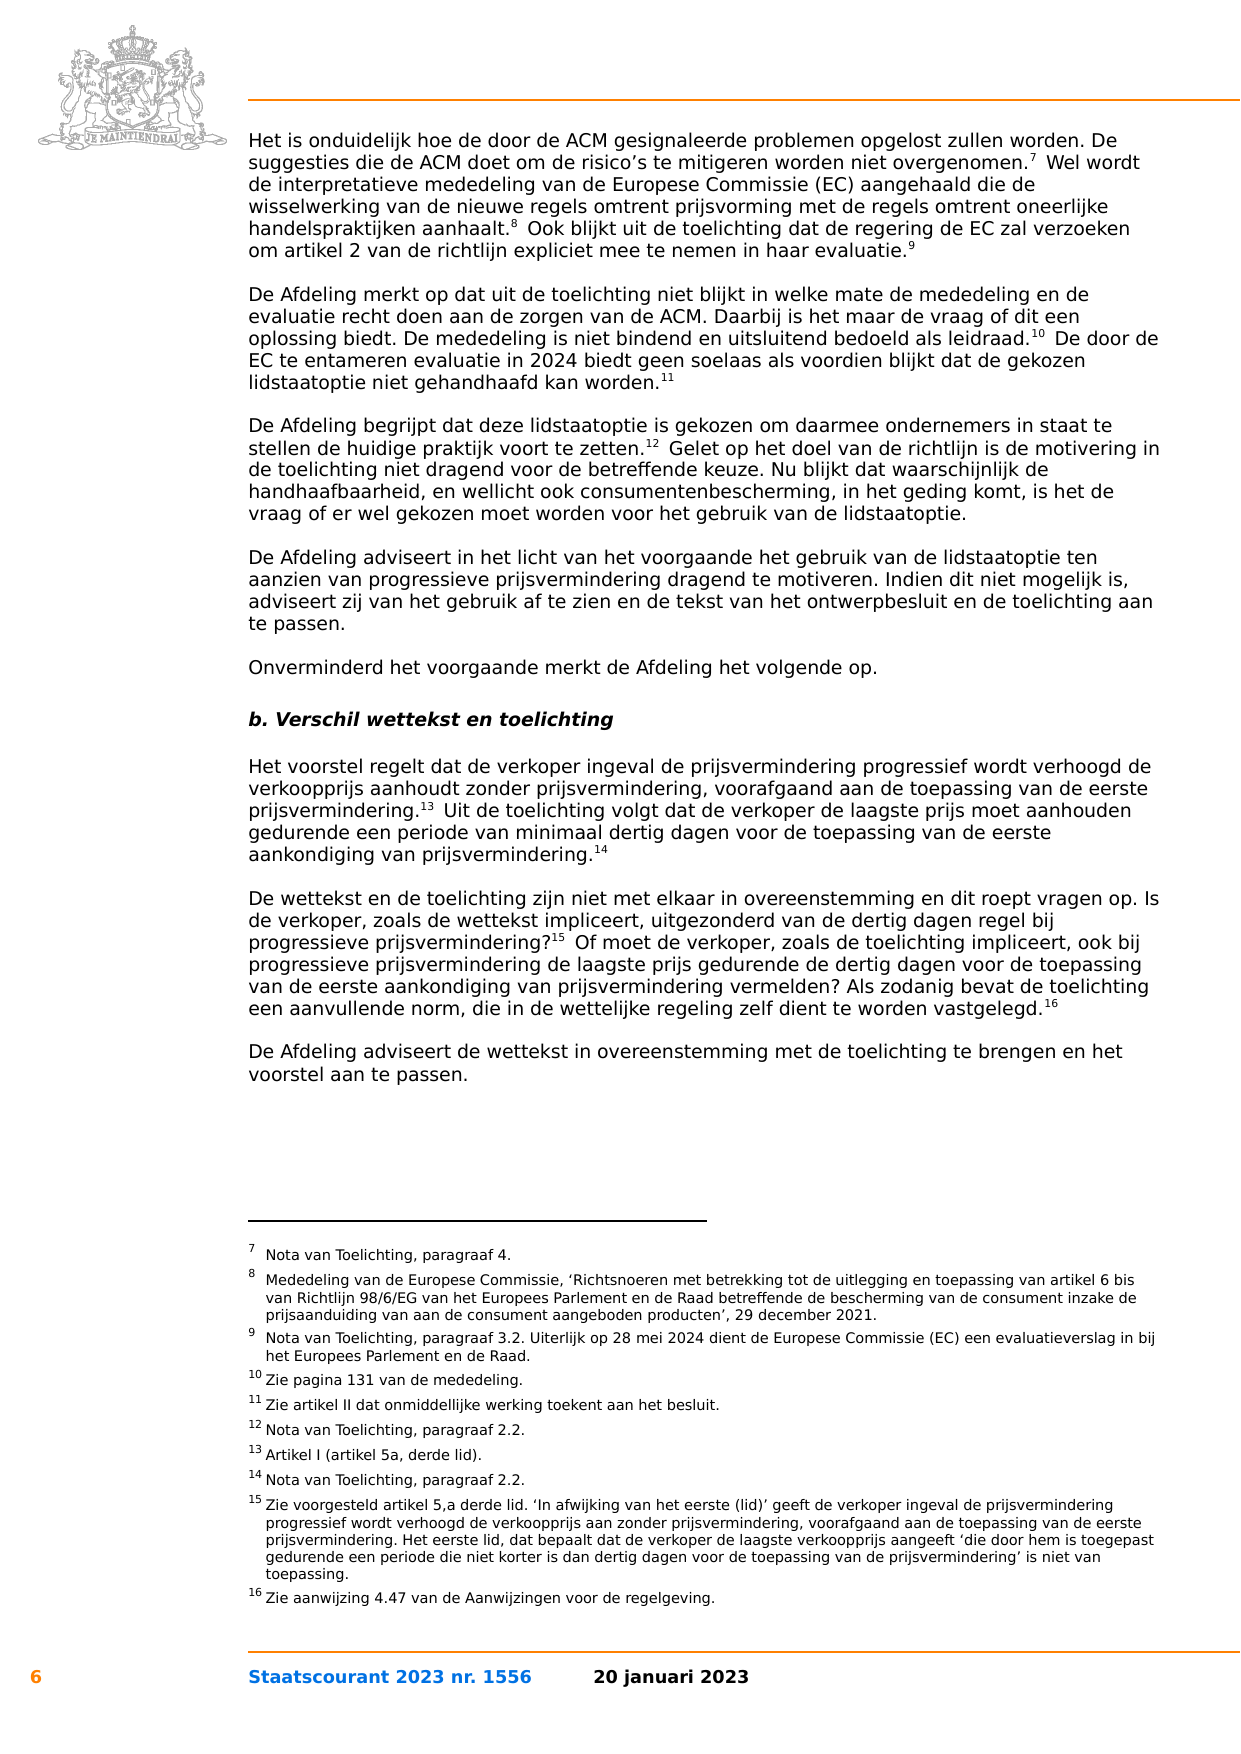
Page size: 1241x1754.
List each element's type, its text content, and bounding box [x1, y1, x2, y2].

text Nota van Toelichting, paragraaf 2.2. [248, 1468, 1163, 1490]
text De Afdeling adviseert de wettekst in overeenstemming met de toelichting te brengen en het voorstel aan te passen. [248, 1041, 1163, 1085]
text De Afdeling adviseert in het licht van het voorgaande het gebruik van de lidstaatoptie ten aanzien van progressieve prijsvermindering dragend te motiveren. Indien dit niet mogelijk is, adviseert zij van het gebruik af te zien en de tekst van het ontwerpbesluit en de toelichting aan te passen. [248, 547, 1163, 635]
text Zie voorgesteld artikel 5,a derde lid. ‘In afwijking van het eerste (lid)’ geeft de verkoper ingeval de prijsvermindering progressief wordt verhoogd de verkoopprijs aan zonder prijsvermindering, voorafgaand aan de toepassing van de eerste prijsvermindering. Het eerste lid, dat bepaalt dat de verkoper de laagste verkoopprijs aangeeft ‘die door hem is toegepast gedurende een periode die niet korter is dan dertig dagen voor de toepassing van de prijsvermindering’ is niet van toepassing. [248, 1493, 1163, 1583]
text Nota van Toelichting, paragraaf 4. [248, 1243, 1163, 1265]
text De Afdeling merkt op dat uit de toelichting niet blijkt in welke mate de mededeling en de evaluatie recht doen aan de zorgen van de ACM. Daarbij is het maar de vraag of dit een oplossing biedt. De mededeling is niet bindend en uitsluitend bedoeld als leidraad. De door de EC te entameren evaluatie in 2024 biedt geen soelaas als voordien blijkt dat de gekozen lidstaatoptie niet gehandhaafd kan worden. [248, 284, 1163, 393]
picture [38, 25, 227, 150]
text Artikel I (artikel 5a, derde lid). [248, 1443, 1163, 1465]
text Het voorstel regelt dat de verkoper ingeval de prijsvermindering progressief wordt verhoogd de verkoopprijs aanhoudt zonder prijsvermindering, voorafgaand aan de toepassing van de eerste prijsvermindering. Uit de toelichting volgt dat de verkoper de laagste prijs moet aanhouden gedurende een periode van minimaal dertig dagen voor de toepassing van de eerste aankondiging van prijsvermindering. [248, 756, 1163, 866]
text Onverminderd het voorgaande merkt de Afdeling het volgende op. [248, 657, 1163, 679]
text De wettekst en de toelichting zijn niet met elkaar in overeenstemming en dit roept vragen op. Is de verkoper, zoals de wettekst impliceert, uitgezonderd van de dertig dagen regel bij progressieve prijsvermindering? Of moet de verkoper, zoals de toelichting impliceert, ook bij progressieve prijsvermindering de laagste prijs gedurende de dertig dagen voor de toepassing van de eerste aankondiging van prijsvermindering vermelden? Als zodanig bevat de toelichting een aanvullende norm, die in de wettelijke regeling zelf dient te worden vastgelegd. [248, 888, 1163, 1019]
text Nota van Toelichting, paragraaf 3.2. Uiterlijk op 28 mei 2024 dient de Europese Commissie (EC) een evaluatieverslag in bij het Europees Parlement en de Raad. [248, 1326, 1163, 1365]
text De Afdeling begrijpt dat deze lidstaatoptie is gekozen om daarmee ondernemers in staat te stellen de huidige praktijk voort te zetten. Gelet op het doel van de richtlijn is de motivering in de toelichting niet dragend voor de betreffende keuze. Nu blijkt dat waarschijnlijk de handhaafbaarheid, en wellicht ook consumentenbescherming, in het geding komt, is het de vraag of er wel gekozen moet worden voor het gebruik van de lidstaatoptie. [248, 415, 1163, 525]
text Het is onduidelijk hoe de door de ACM gesignaleerde problemen opgelost zullen worden. De suggesties die de ACM doet om de risico’s te mitigeren worden niet overgenomen. Wel wordt de interpretatieve mededeling van de Europese Commissie (EC) aangehaald die de wisselwerking van de nieuwe regels omtrent prijsvorming met de regels omtrent oneerlijke handelspraktijken aanhaalt. Ook blijkt uit de toelichting dat de regering de EC zal verzoeken om artikel 2 van de richtlijn expliciet mee te nemen in haar evaluatie. [248, 130, 1163, 262]
text Mededeling van de Europese Commissie, ‘Richtsnoeren met betrekking tot de uitlegging en toepassing van artikel 6 bis van Richtlijn 98/6/EG van het Europees Parlement en de Raad betreffende de bescherming van de consument inzake de prijsaanduiding van aan de consument aangeboden producten’, 29 december 2021. [248, 1268, 1163, 1323]
text Zie artikel II dat onmiddellijke werking toekent aan het besluit. [248, 1393, 1163, 1415]
text Zie aanwijzing 4.47 van de Aanwijzingen voor de regelgeving. [248, 1586, 1163, 1608]
text Nota van Toelichting, paragraaf 2.2. [248, 1418, 1163, 1440]
text Zie pagina 131 van de mededeling. [248, 1368, 1163, 1390]
subtitle b. Verschil wettekst en toelichting [248, 709, 1163, 731]
